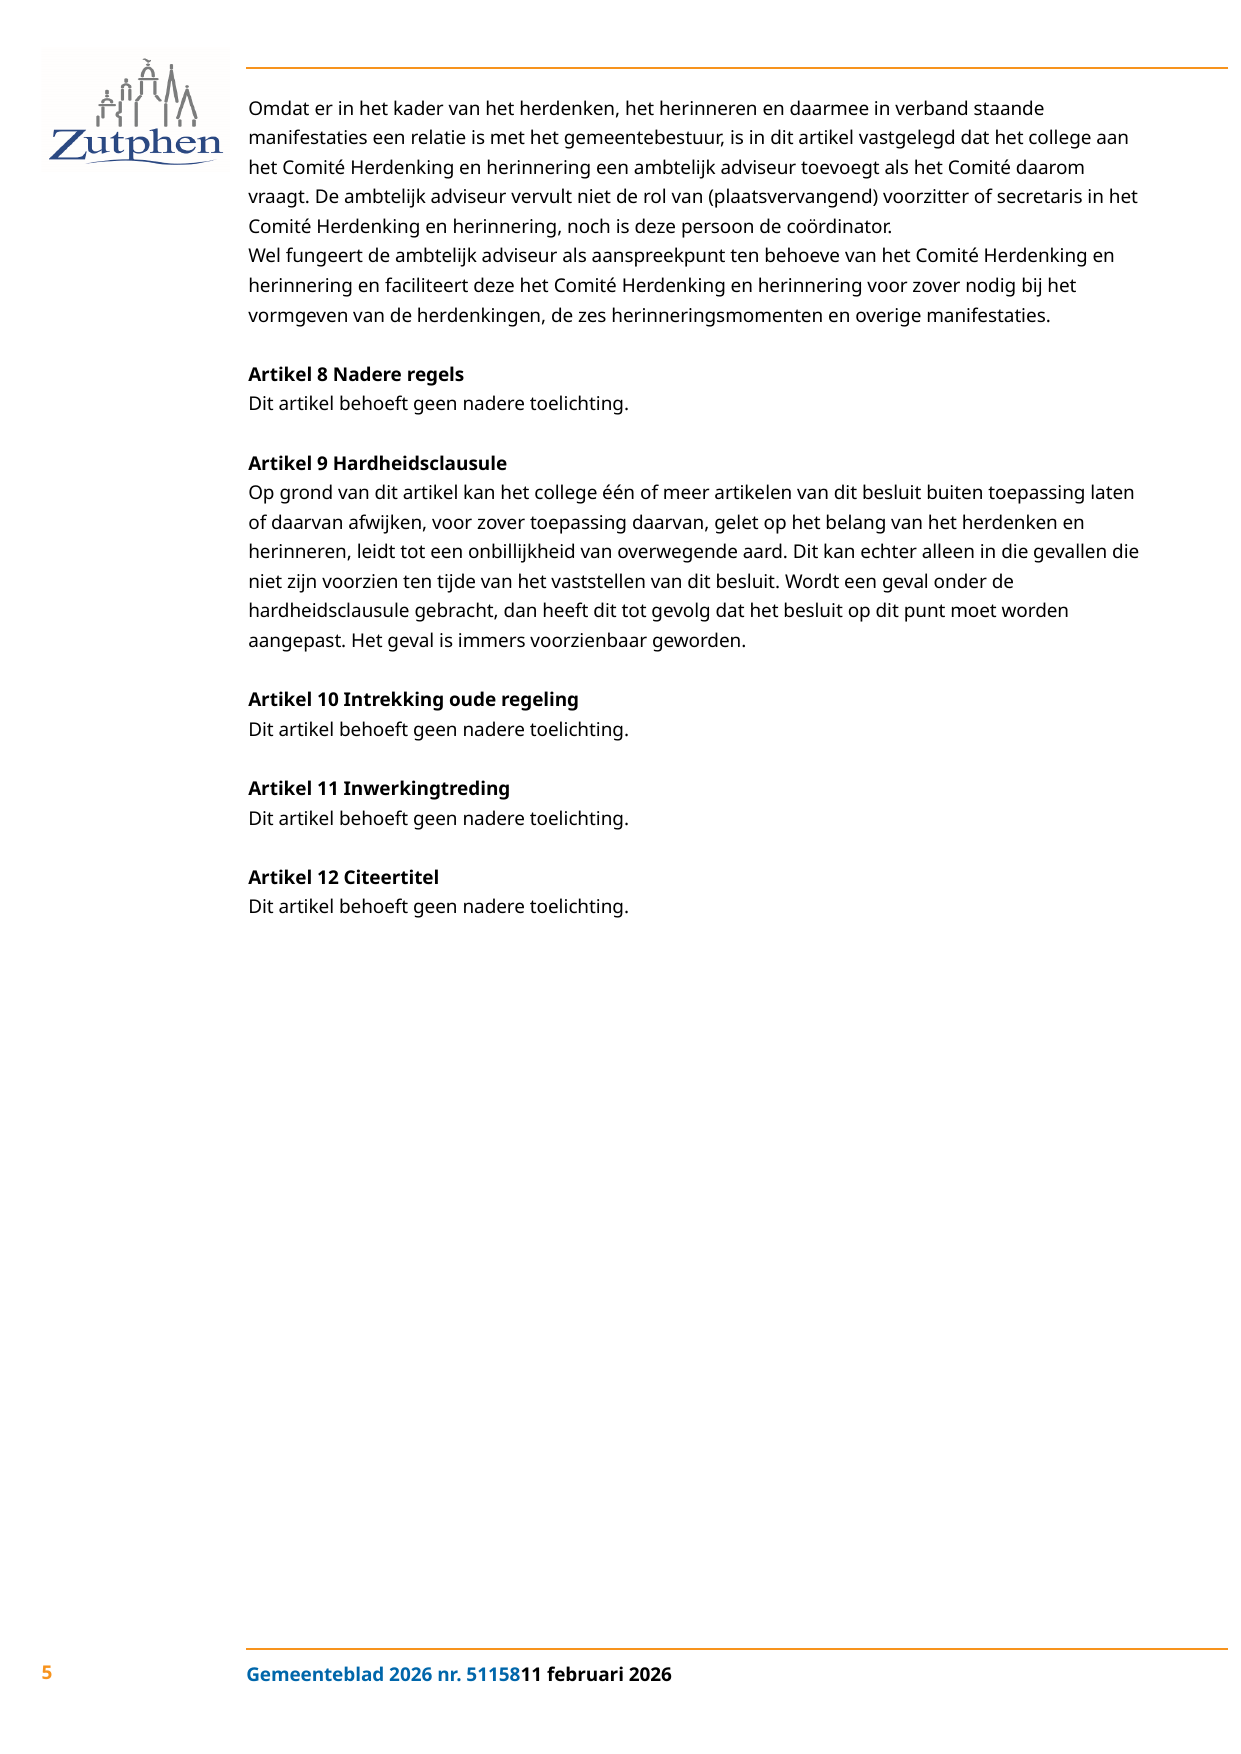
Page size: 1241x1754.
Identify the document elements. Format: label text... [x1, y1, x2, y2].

text Dit artikel behoeft geen nadere toelichting. [248, 716, 1152, 742]
text Op grond van dit artikel kan het college één of meer artikelen van dit besluit buiten toepassing laten of daarvan afwijken, voor zover toepassing daarvan, gelet op het belang van het herdenken en herinneren, leidt tot een onbillijkheid van overwegende aard. Dit kan echter alleen in die gevallen die niet zijn voorzien ten tijde van het vaststellen van dit besluit. Wordt een geval onder de hardheidsclausule gebracht, dan heeft dit tot gevolg dat het besluit op dit punt moet worden aangepast. Het geval is immers voorzienbaar geworden. [248, 479, 1152, 653]
text Wel fungeert de ambtelijk adviseur als aanspreekpunt ten behoeve van het Comité Herdenking en herinnering en faciliteert deze het Comité Herdenking en herinnering voor zover nodig bij het vormgeven van de herdenkingen, de zes herinneringsmomenten en overige manifestaties. [248, 243, 1152, 328]
text Artikel 9 Hardheidsclausule [248, 450, 1152, 476]
text Omdat er in het kader van het herdenken, het herinneren en daarmee in verband staande manifestaties een relatie is met het gemeentebestuur, is in dit artikel vastgelegd dat het college aan het Comité Herdenking en herinnering een ambtelijk adviseur toevoegt als het Comité daarom vraagt. De ambtelijk adviseur vervult niet de rol van (plaatsvervangend) voorzitter of secretaris in het Comité Herdenking en herinnering, noch is deze persoon de coördinator. [248, 95, 1152, 239]
text Artikel 10 Intrekking oude regeling [248, 686, 1152, 712]
text Artikel 11 Inwerkingtreding [248, 775, 1152, 801]
text Dit artikel behoeft geen nadere toelichting. [248, 893, 1152, 919]
text Dit artikel behoeft geen nadere toelichting. [248, 391, 1152, 416]
text Artikel 8 Nadere regels [248, 361, 1152, 387]
picture [41, 47, 231, 172]
text Dit artikel behoeft geen nadere toelichting. [248, 805, 1152, 831]
text Artikel 12 Citeertitel [248, 864, 1152, 890]
